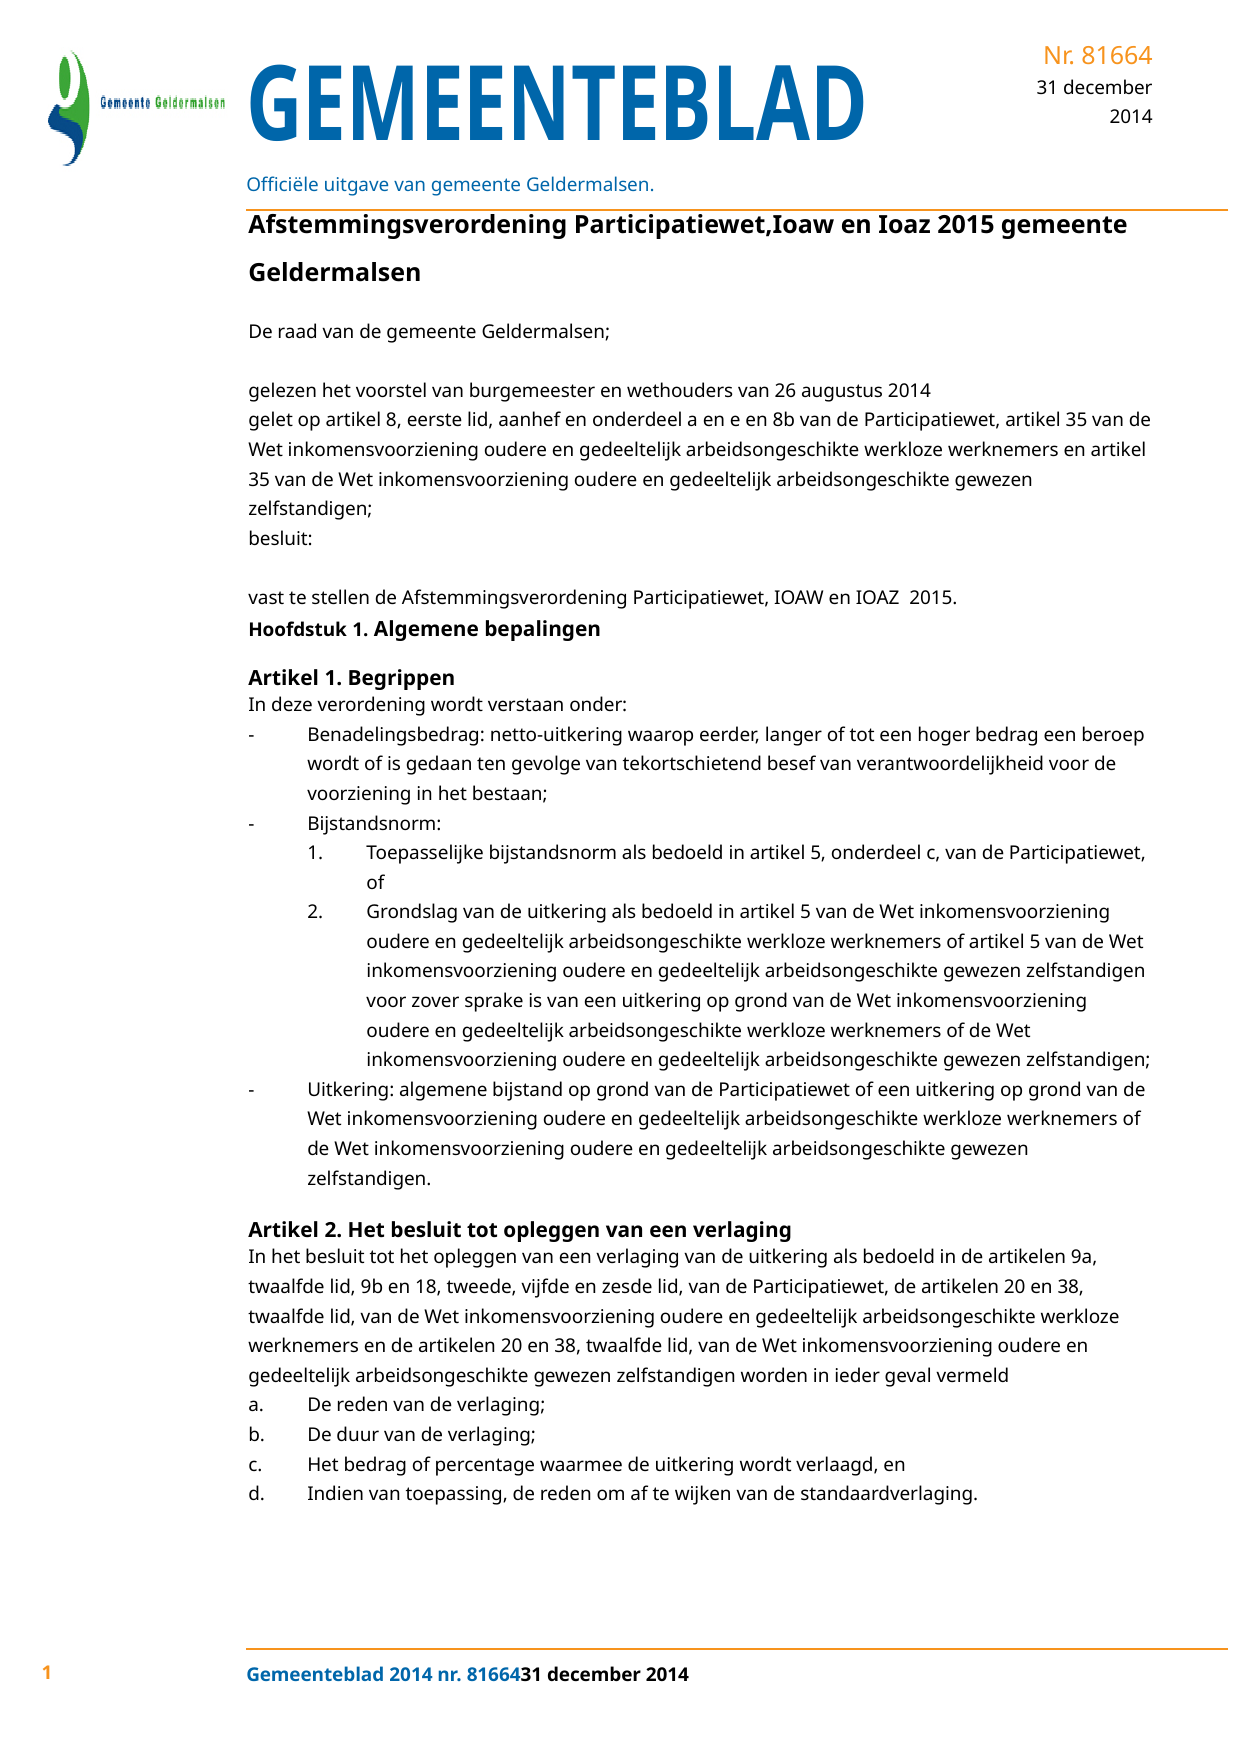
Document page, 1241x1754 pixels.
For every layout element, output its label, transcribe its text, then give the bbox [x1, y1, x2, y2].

text Artikel 1. Begrippen [248, 663, 1152, 691]
text besluit: [248, 525, 1152, 551]
list De duur van de verlaging; [248, 1421, 1152, 1447]
list Het bedrag of percentage waarmee de uitkering wordt verlaagd, en [248, 1451, 1152, 1476]
text Afstemmingsverordening Participatiewet,Ioaw en Ioaz 2015 gemeente Geldermalsen [248, 211, 1152, 288]
text In deze verordening wordt verstaan onder: [248, 691, 1152, 717]
text vast te stellen de Afstemmingsverordening Participatiewet, IOAW en IOAZ 2015. [248, 584, 1152, 610]
text In het besluit tot het opleggen van een verlaging van de uitkering als bedoeld in de artikelen 9a, twaalfde lid, 9b en 18, tweede, vijfde en zesde lid, van de Participatiewet, de artikelen 20 en 38, twaalfde lid, van de Wet inkomensvoorziening oudere en gedeeltelijk arbeidsongeschikte werkloze werknemers en de artikelen 20 en 38, twaalfde lid, van de Wet inkomensvoorziening oudere en gedeeltelijk arbeidsongeschikte gewezen zelfstandigen worden in ieder geval vermeld [248, 1244, 1152, 1388]
list Uitkering: algemene bijstand op grond van de Participatiewet of een uitkering op grond van de Wet inkomensvoorziening oudere en gedeeltelijk arbeidsongeschikte werkloze werknemers of de Wet inkomensvoorziening oudere en gedeeltelijk arbeidsongeschikte gewezen zelfstandigen. [248, 1076, 1152, 1191]
text Hoofdstuk 1. Algemene bepalingen [248, 614, 1152, 642]
list Indien van toepassing, de reden om af te wijken van de standaardverlaging. [248, 1480, 1152, 1506]
list Bijstandsnorm: [248, 810, 1152, 836]
picture [41, 47, 231, 172]
list Grondslag van de uitkering als bedoeld in artikel 5 van de Wet inkomensvoorziening oudere en gedeeltelijk arbeidsongeschikte werkloze werknemers of artikel 5 van de Wet inkomensvoorziening oudere en gedeeltelijk arbeidsongeschikte gewezen zelfstandigen voor zover sprake is van een uitkering op grond van de Wet inkomensvoorziening oudere en gedeeltelijk arbeidsongeschikte werkloze werknemers of de Wet inkomensvoorziening oudere en gedeeltelijk arbeidsongeschikte gewezen zelfstandigen; [307, 898, 1152, 1072]
text Artikel 2. Het besluit tot opleggen van een verlaging [248, 1215, 1152, 1244]
text gelezen het voorstel van burgemeester en wethouders van 26 augustus 2014 [248, 377, 1152, 403]
list De reden van de verlaging; [248, 1392, 1152, 1417]
list Benadelingsbedrag: netto-uitkering waarop eerder, langer of tot een hoger bedrag een beroep wordt of is gedaan ten gevolge van tekortschietend besef van verantwoordelijkheid voor de voorziening in het bestaan; [248, 721, 1152, 806]
list Toepasselijke bijstandsnorm als bedoeld in artikel 5, onderdeel c, van de Participatiewet, of [307, 839, 1152, 895]
text gelet op artikel 8, eerste lid, aanhef en onderdeel a en e en 8b van de Participatiewet, artikel 35 van de Wet inkomensvoorziening oudere en gedeeltelijk arbeidsongeschikte werkloze werknemers en artikel 35 van de Wet inkomensvoorziening oudere en gedeeltelijk arbeidsongeschikte gewezen zelfstandigen; [248, 407, 1152, 521]
text De raad van de gemeente Geldermalsen; [248, 318, 1152, 344]
